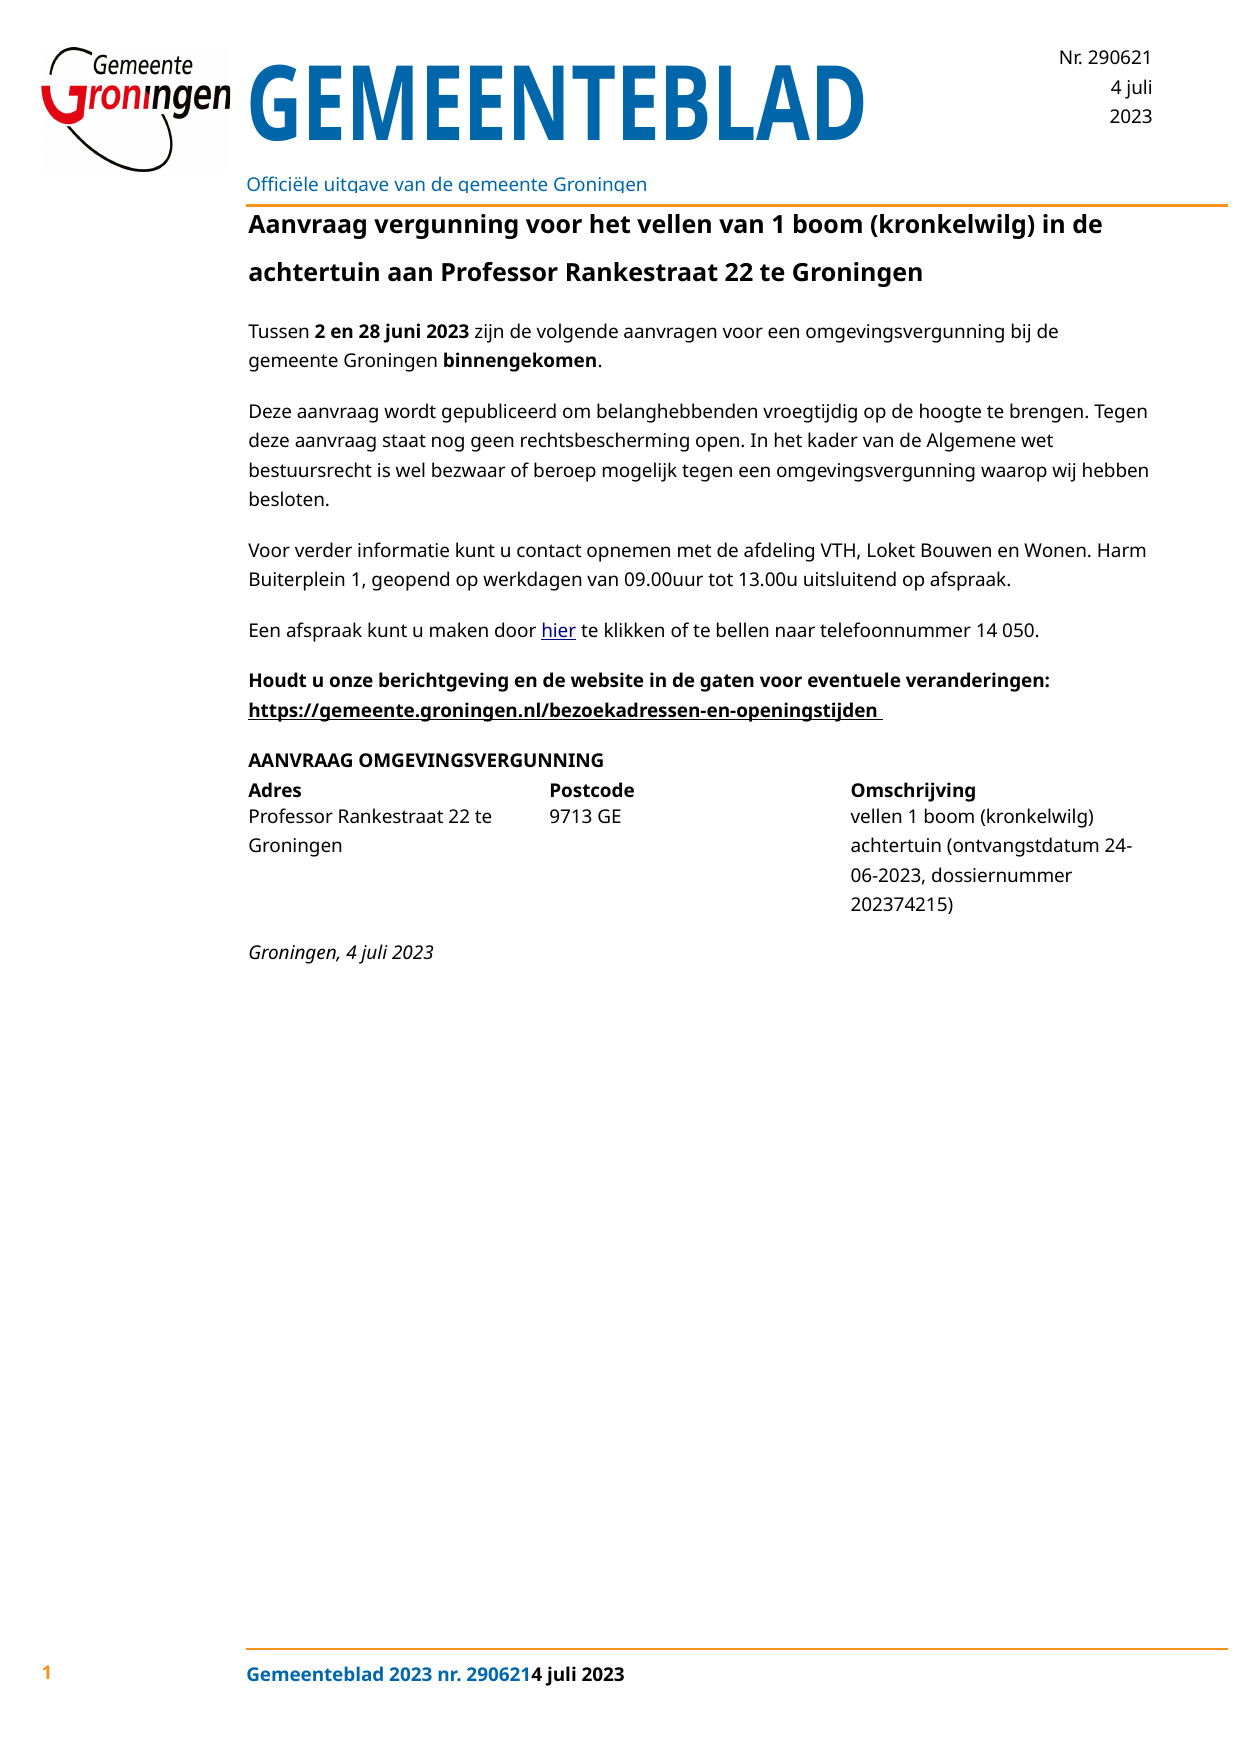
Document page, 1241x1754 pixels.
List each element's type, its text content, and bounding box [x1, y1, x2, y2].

text AANVRAAG OMGEVINGSVERGUNNING [248, 747, 1152, 773]
table_header Omschrijving [850, 777, 1152, 803]
text Tussen 2 en 28 juni 2023 zijn de volgende aanvragen voor een omgevingsvergunning bij de gemeente Groningen binnengekomen. [248, 318, 1152, 373]
table_cell 9713 GE [549, 803, 850, 917]
text Voor verder informatie kunt u contact opnemen met de afdeling VTH, Loket Bouwen en Wonen. Harm Buiterplein 1, geopend op werkdagen van 09.00uur tot 13.00u uitsluitend op afspraak. [248, 537, 1152, 592]
table_header Adres [248, 777, 549, 803]
text Deze aanvraag wordt gepubliceerd om belanghebbenden vroegtijdig op de hoogte te brengen. Tegen deze aanvraag staat nog geen rechtsbescherming open. In het kader van de Algemene wet bestuursrecht is wel bezwaar of beroep mogelijk tegen een omgevingsvergunning waarop wij hebben besloten. [248, 398, 1152, 512]
table_header Postcode [549, 777, 850, 803]
table_cell Professor Rankestraat 22 te Groningen [248, 803, 549, 917]
picture [41, 47, 231, 172]
text Groningen, 4 juli 2023 [248, 939, 1152, 964]
text Een afspraak kunt u maken door hier te klikken of te bellen naar telefoonnummer 14 050. [248, 617, 1152, 643]
text Houdt u onze berichtgeving en de website in de gaten voor eventuele veranderingen: https://gemeente.groningen.nl/bezoekadressen-en-openingstijden [248, 667, 1152, 723]
text Aanvraag vergunning voor het vellen van 1 boom (kronkelwilg) in de achtertuin aan Professor Rankestraat 22 te Groningen [248, 207, 1152, 288]
table_cell vellen 1 boom (kronkelwilg) achtertuin (ontvangstdatum 24-06-2023, dossiernummer 202374215) [850, 803, 1152, 917]
